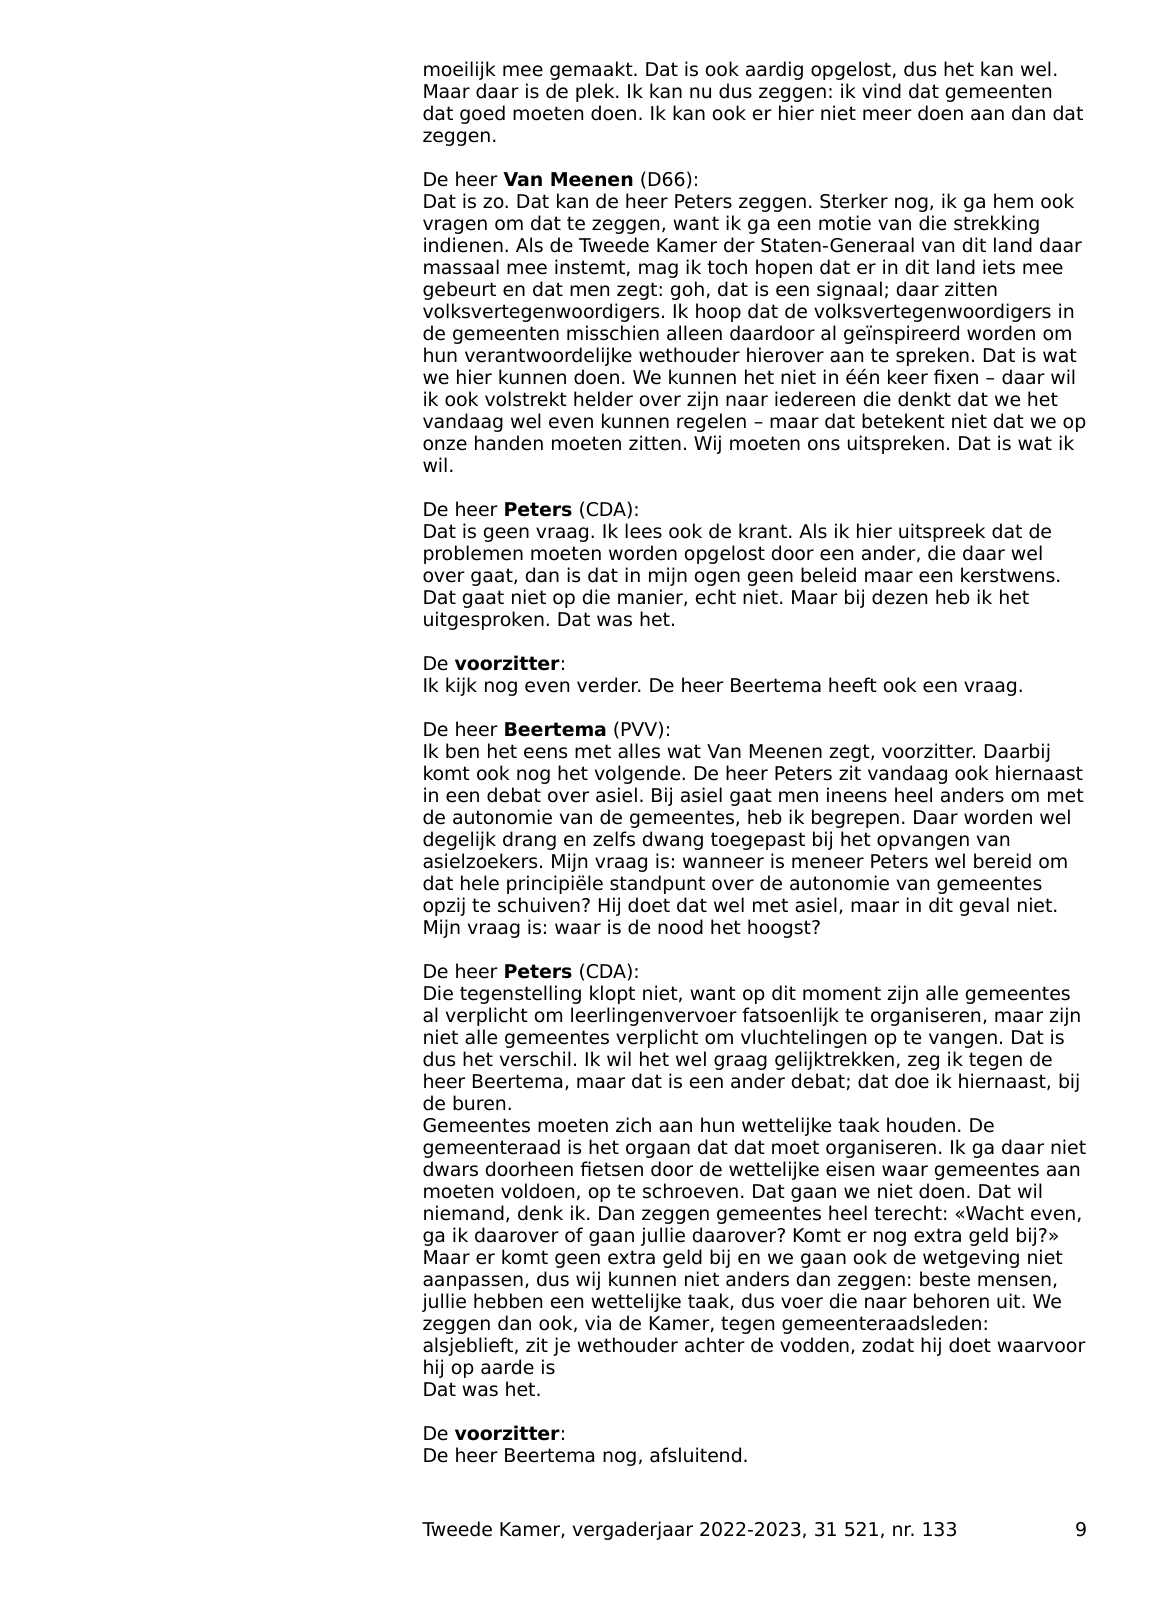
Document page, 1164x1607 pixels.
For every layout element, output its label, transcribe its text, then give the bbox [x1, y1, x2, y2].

text Ik ben het eens met alles wat Van Meenen zegt, voorzitter. Daarbij komt ook nog het volgende. De heer Peters zit vandaag ook hiernaast in een debat over asiel. Bij asiel gaat men ineens heel anders om met de autonomie van de gemeentes, heb ik begrepen. Daar worden wel degelijk drang en zelfs dwang toegepast bij het opvangen van asielzoekers. Mijn vraag is: wanneer is meneer Peters wel bereid om dat hele principiële standpunt over de autonomie van gemeentes opzij te schuiven? Hij doet dat wel met asiel, maar in dit geval niet. Mijn vraag is: waar is de nood het hoogst? [422, 741, 1087, 939]
text De voorzitter: [422, 653, 1087, 675]
text De heer Beertema (PVV): [422, 719, 1087, 741]
text Dat is zo. Dat kan de heer Peters zeggen. Sterker nog, ik ga hem ook vragen om dat te zeggen, want ik ga een motie van die strekking indienen. Als de Tweede Kamer der Staten-Generaal van dit land daar massaal mee instemt, mag ik toch hopen dat er in dit land iets mee gebeurt en dat men zegt: goh, dat is een signaal; daar zitten volksvertegenwoordigers. Ik hoop dat de volksvertegenwoordigers in de gemeenten misschien alleen daardoor al geïnspireerd worden om hun verantwoordelijke wethouder hierover aan te spreken. Dat is wat we hier kunnen doen. We kunnen het niet in één keer fixen – daar wil ik ook volstrekt helder over zijn naar iedereen die denkt dat we het vandaag wel even kunnen regelen – maar dat betekent niet dat we op onze handen moeten zitten. Wij moeten ons uitspreken. Dat is wat ik wil. [422, 191, 1087, 477]
text De heer Van Meenen (D66): [422, 169, 1087, 191]
text Ik kijk nog even verder. De heer Beertema heeft ook een vraag. [422, 675, 1087, 697]
text moeilijk mee gemaakt. Dat is ook aardig opgelost, dus het kan wel. Maar daar is de plek. Ik kan nu dus zeggen: ik vind dat gemeenten dat goed moeten doen. Ik kan ook er hier niet meer doen aan dan dat zeggen. [422, 59, 1087, 147]
text De heer Peters (CDA): [422, 961, 1087, 983]
text De voorzitter: [422, 1423, 1087, 1445]
text De heer Beertema nog, afsluitend. [422, 1445, 1087, 1467]
text Dat was het. [422, 1379, 1087, 1401]
text De heer Peters (CDA): [422, 499, 1087, 521]
text Dat is geen vraag. Ik lees ook de krant. Als ik hier uitspreek dat de problemen moeten worden opgelost door een ander, die daar wel over gaat, dan is dat in mijn ogen geen beleid maar een kerstwens. Dat gaat niet op die manier, echt niet. Maar bij dezen heb ik het uitgesproken. Dat was het. [422, 521, 1087, 631]
text Gemeentes moeten zich aan hun wettelijke taak houden. De gemeenteraad is het orgaan dat dat moet organiseren. Ik ga daar niet dwars doorheen fietsen door de wettelijke eisen waar gemeentes aan moeten voldoen, op te schroeven. Dat gaan we niet doen. Dat wil niemand, denk ik. Dan zeggen gemeentes heel terecht: «Wacht even, ga ik daarover of gaan jullie daarover? Komt er nog extra geld bij?» Maar er komt geen extra geld bij en we gaan ook de wetgeving niet aanpassen, dus wij kunnen niet anders dan zeggen: beste mensen, jullie hebben een wettelijke taak, dus voer die naar behoren uit. We zeggen dan ook, via de Kamer, tegen gemeenteraadsleden: alsjeblieft, zit je wethouder achter de vodden, zodat hij doet waarvoor hij op aarde is [422, 1115, 1087, 1379]
text Die tegenstelling klopt niet, want op dit moment zijn alle gemeentes al verplicht om leerlingenvervoer fatsoenlijk te organiseren, maar zijn niet alle gemeentes verplicht om vluchtelingen op te vangen. Dat is dus het verschil. Ik wil het wel graag gelijktrekken, zeg ik tegen de heer Beertema, maar dat is een ander debat; dat doe ik hiernaast, bij de buren. [422, 983, 1087, 1115]
